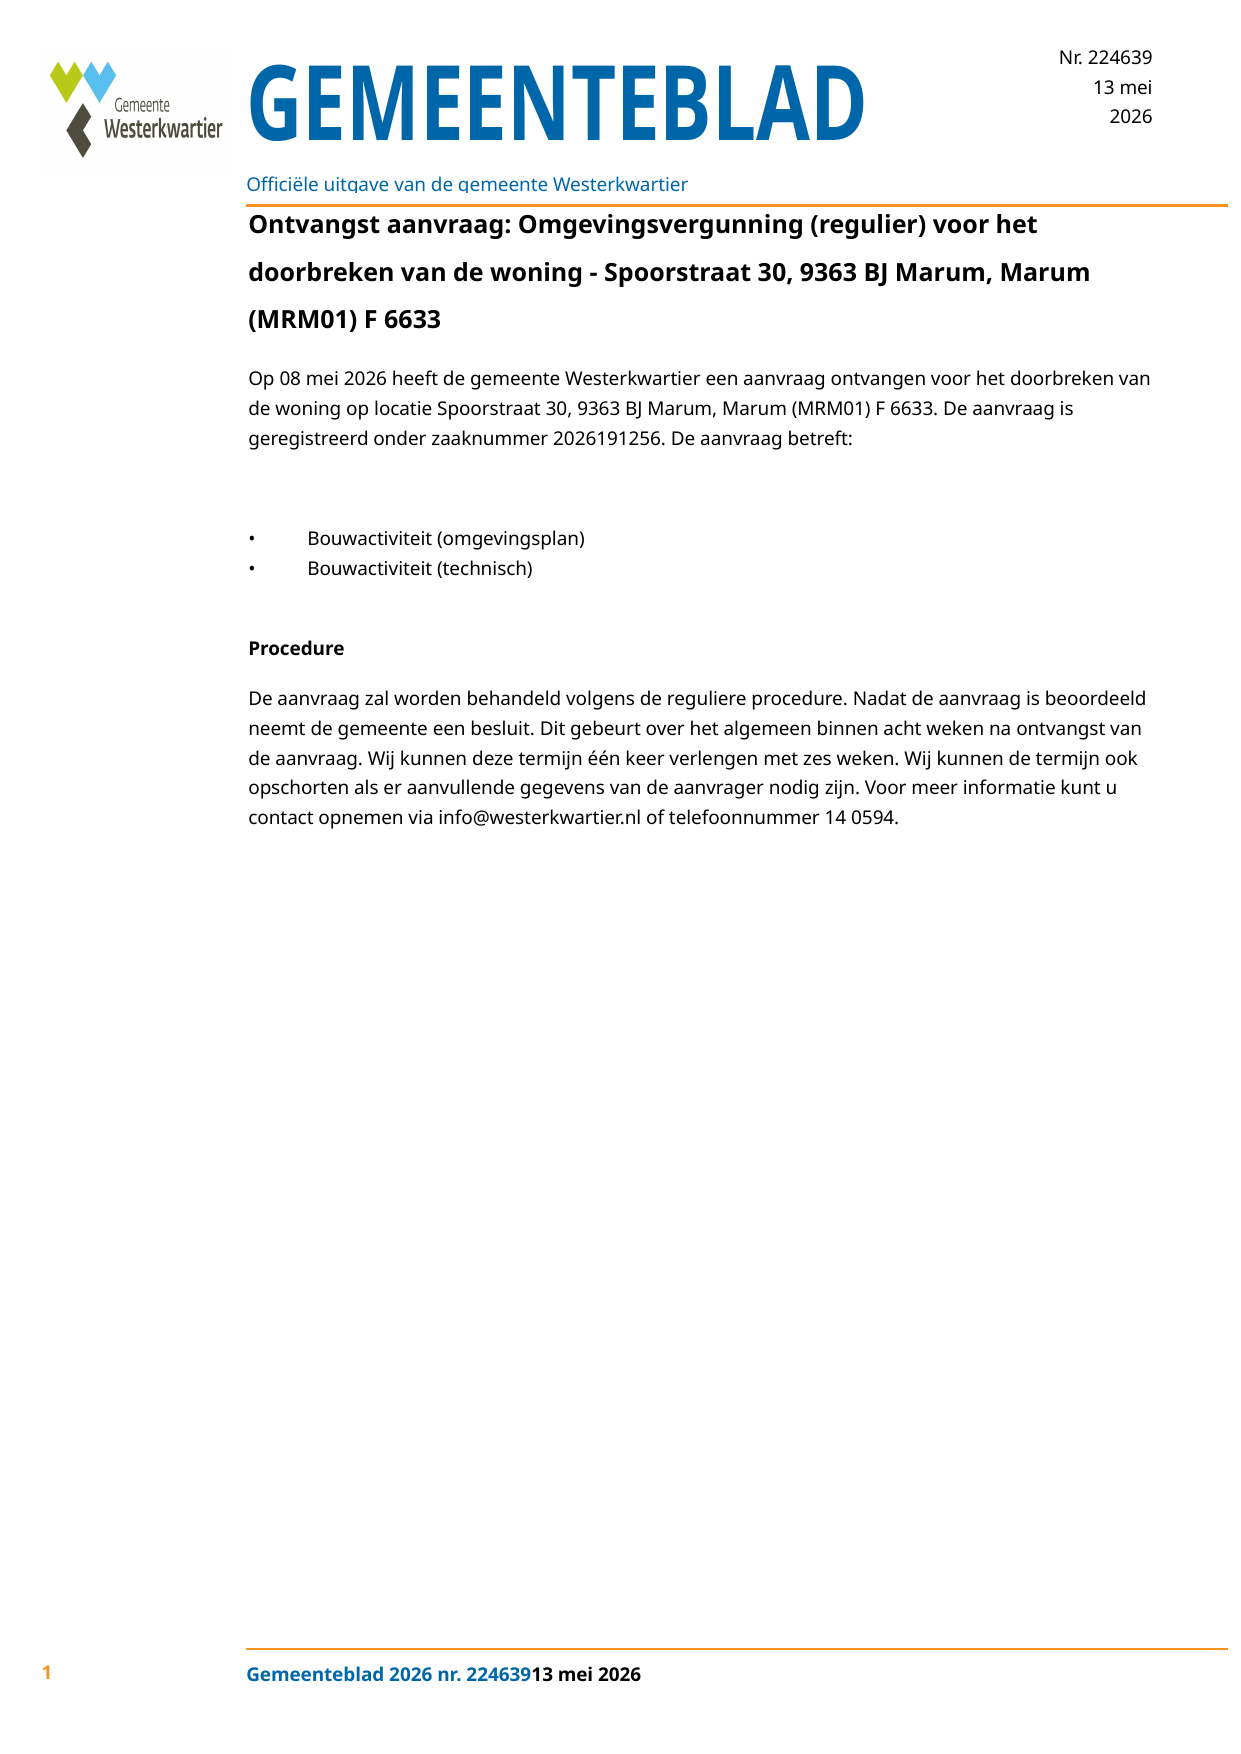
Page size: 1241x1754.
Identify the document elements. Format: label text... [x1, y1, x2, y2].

text Op 08 mei 2026 heeft de gemeente Westerkwartier een aanvraag ontvangen voor het doorbreken van de woning op locatie Spoorstraat 30, 9363 BJ Marum, Marum (MRM01) F 6633. De aanvraag is geregistreerd onder zaaknummer 2026191256. De aanvraag betreft: [248, 366, 1152, 450]
list Bouwactiviteit (omgevingsplan) [248, 526, 1152, 551]
text Ontvangst aanvraag: Omgevingsvergunning (regulier) voor het doorbreken van de woning - Spoorstraat 30, 9363 BJ Marum, Marum (MRM01) F 6633 [248, 207, 1152, 336]
text De aanvraag zal worden behandeld volgens de reguliere procedure. Nadat de aanvraag is beoordeeld neemt de gemeente een besluit. Dit gebeurt over het algemeen binnen acht weken na ontvangst van de aanvraag. Wij kunnen deze termijn één keer verlengen met zes weken. Wij kunnen de termijn ook opschorten als er aanvullende gegevens van de aanvrager nodig zijn. Voor meer informatie kunt u contact opnemen via info@westerkwartier.nl of telefoonnummer 14 0594. [248, 686, 1152, 829]
list Bouwactiviteit (technisch) [248, 555, 1152, 581]
picture [41, 47, 231, 172]
text Procedure [248, 635, 1152, 661]
